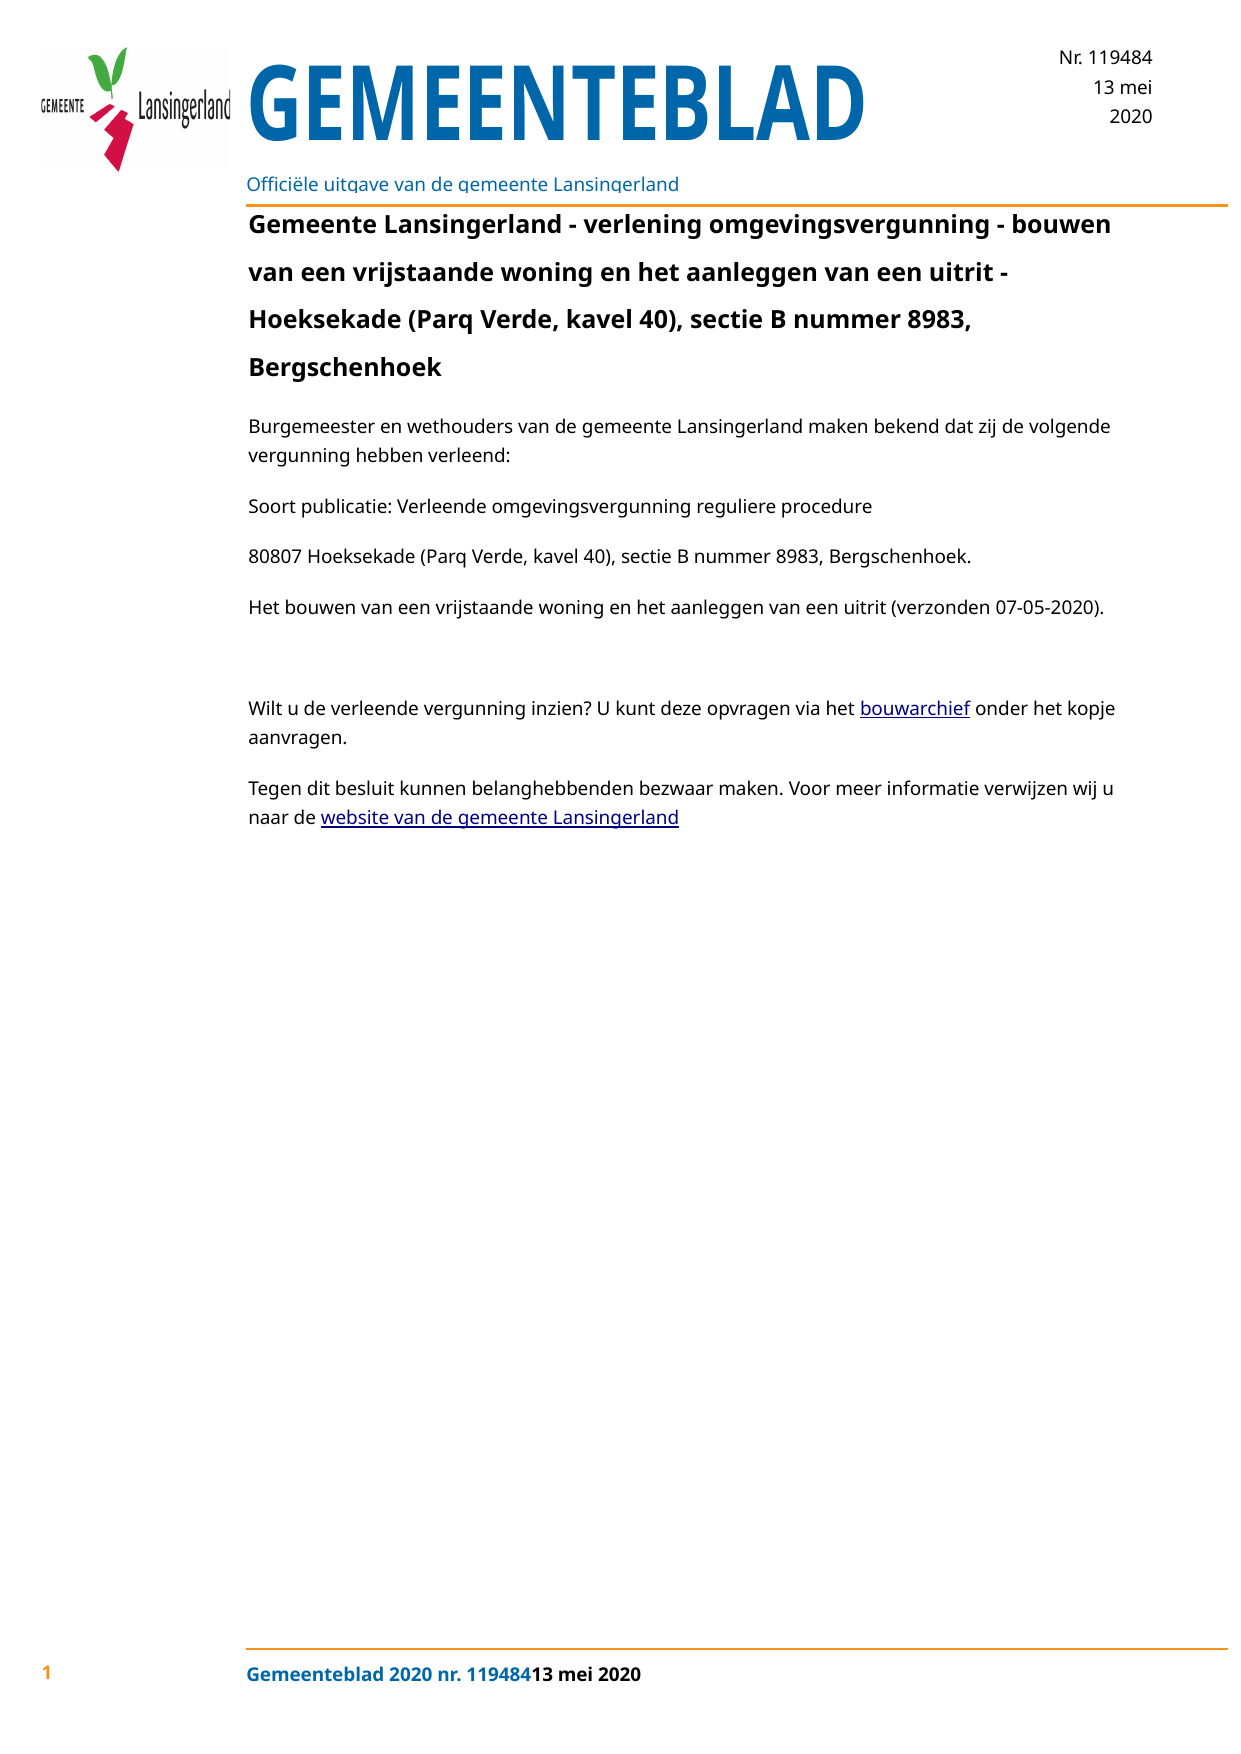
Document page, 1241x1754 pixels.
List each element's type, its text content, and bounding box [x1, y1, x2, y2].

picture [41, 47, 231, 172]
text Het bouwen van een vrijstaande woning en het aanleggen van een uitrit (verzonden 07-05-2020). [248, 594, 1152, 620]
text 80807 Hoeksekade (Parq Verde, kavel 40), sectie B nummer 8983, Bergschenhoek. [248, 543, 1152, 569]
text Tegen dit besluit kunnen belanghebbenden bezwaar maken. Voor meer informatie verwijzen wij u naar de website van de gemeente Lansingerland [248, 775, 1152, 830]
text Gemeente Lansingerland - verlening omgevingsvergunning - bouwen van een vrijstaande woning en het aanleggen van een uitrit - Hoeksekade (Parq Verde, kavel 40), sectie B nummer 8983, Bergschenhoek [248, 207, 1152, 384]
text Soort publicatie: Verleende omgevingsvergunning reguliere procedure [248, 493, 1152, 519]
text Wilt u de verleende vergunning inzien? U kunt deze opvragen via het bouwarchief onder het kopje aanvragen. [248, 695, 1152, 750]
text Burgemeester en wethouders van de gemeente Lansingerland maken bekend dat zij de volgende vergunning hebben verleend: [248, 413, 1152, 468]
